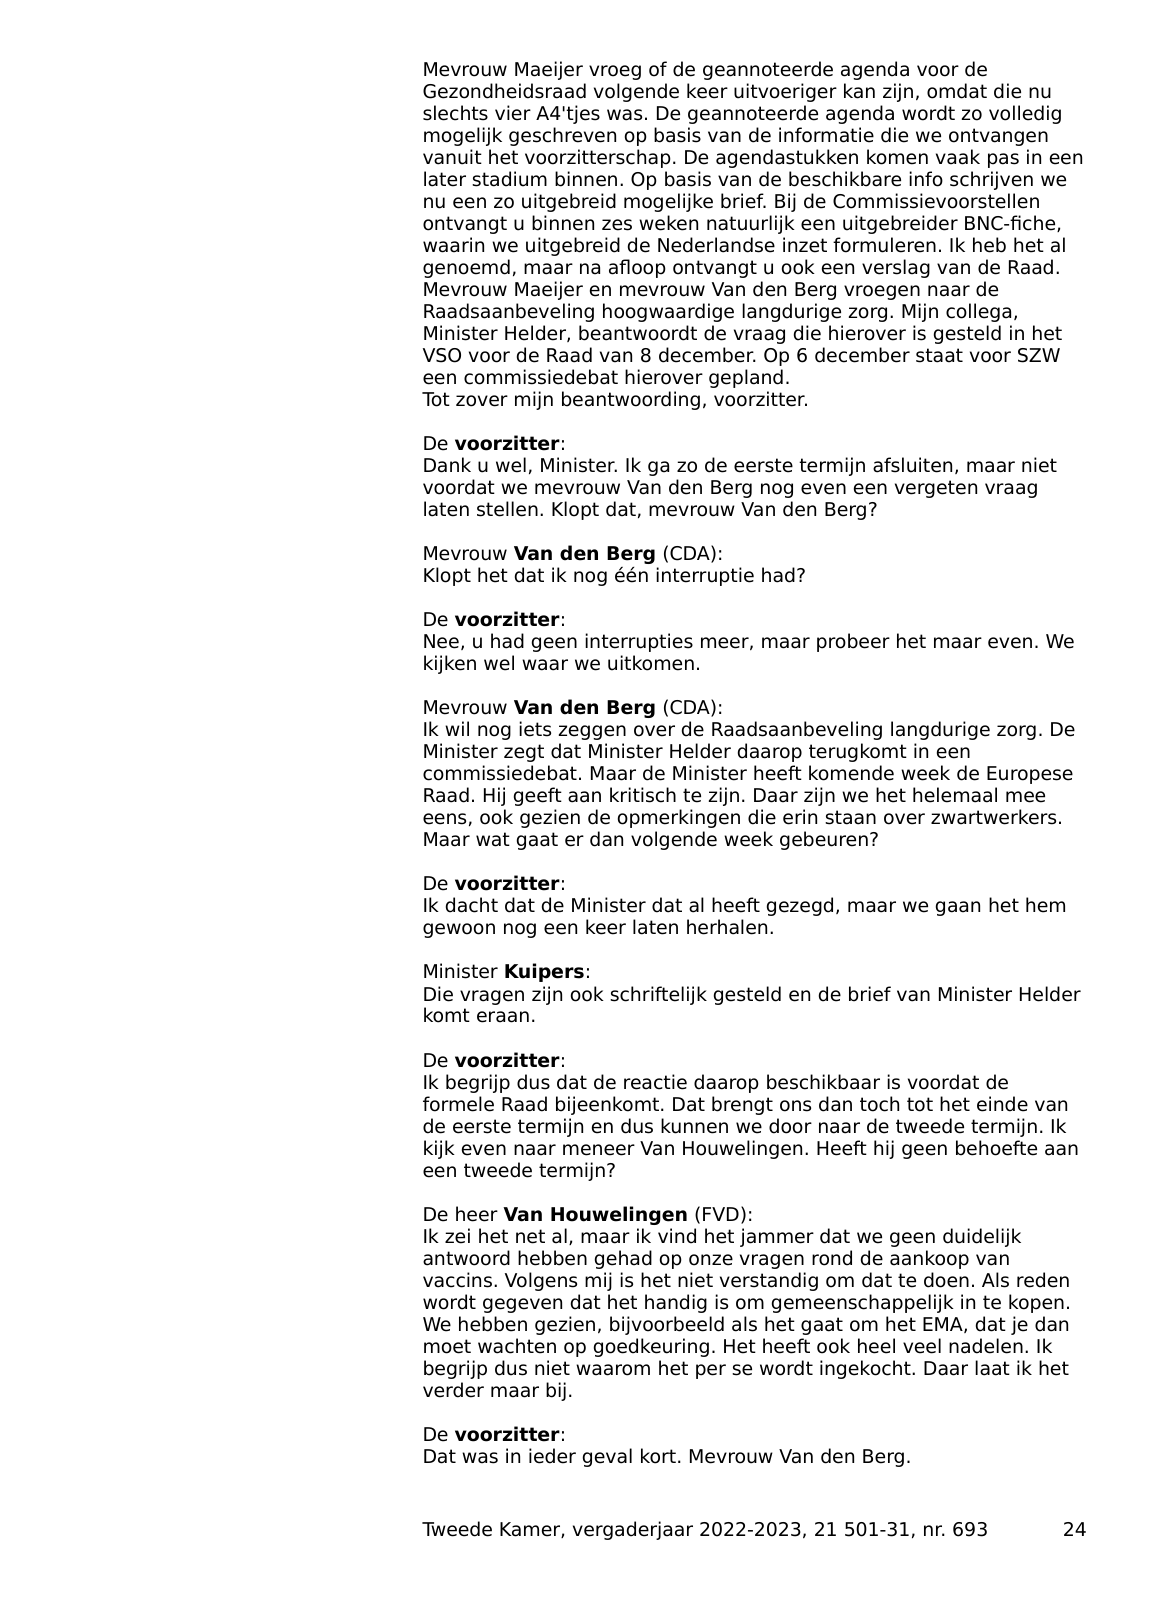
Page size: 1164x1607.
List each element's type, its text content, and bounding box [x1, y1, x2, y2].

text Klopt het dat ik nog één interruptie had? [422, 565, 1087, 587]
text De voorzitter: [422, 873, 1087, 895]
text Dank u wel, Minister. Ik ga zo de eerste termijn afsluiten, maar niet voordat we mevrouw Van den Berg nog even een vergeten vraag laten stellen. Klopt dat, mevrouw Van den Berg? [422, 455, 1087, 521]
text Ik dacht dat de Minister dat al heeft gezegd, maar we gaan het hem gewoon nog een keer laten herhalen. [422, 895, 1087, 939]
text Die vragen zijn ook schriftelijk gesteld en de brief van Minister Helder komt eraan. [422, 983, 1087, 1027]
text Ik begrijp dus dat de reactie daarop beschikbaar is voordat de formele Raad bijeenkomt. Dat brengt ons dan toch tot het einde van de eerste termijn en dus kunnen we door naar de tweede termijn. Ik kijk even naar meneer Van Houwelingen. Heeft hij geen behoefte aan een tweede termijn? [422, 1072, 1087, 1181]
text Dat was in ieder geval kort. Mevrouw Van den Berg. [422, 1446, 1087, 1468]
text De heer Van Houwelingen (FVD): [422, 1204, 1087, 1226]
text De voorzitter: [422, 433, 1087, 455]
text De voorzitter: [422, 1049, 1087, 1072]
text Mevrouw Maeijer en mevrouw Van den Berg vroegen naar de Raadsaanbeveling hoogwaardige langdurige zorg. Mijn collega, Minister Helder, beantwoordt de vraag die hierover is gesteld in het VSO voor de Raad van 8 december. Op 6 december staat voor SZW een commissiedebat hierover gepland. [422, 279, 1087, 389]
text Minister Kuipers: [422, 961, 1087, 983]
text Mevrouw Van den Berg (CDA): [422, 697, 1087, 719]
text Mevrouw Van den Berg (CDA): [422, 543, 1087, 565]
text Ik zei het net al, maar ik vind het jammer dat we geen duidelijk antwoord hebben gehad op onze vragen rond de aankoop van vaccins. Volgens mij is het niet verstandig om dat te doen. Als reden wordt gegeven dat het handig is om gemeenschappelijk in te kopen. We hebben gezien, bijvoorbeeld als het gaat om het EMA, dat je dan moet wachten op goedkeuring. Het heeft ook heel veel nadelen. Ik begrijp dus niet waarom het per se wordt ingekocht. Daar laat ik het verder maar bij. [422, 1226, 1087, 1401]
text Ik wil nog iets zeggen over de Raadsaanbeveling langdurige zorg. De Minister zegt dat Minister Helder daarop terugkomt in een commissiedebat. Maar de Minister heeft komende week de Europese Raad. Hij geeft aan kritisch te zijn. Daar zijn we het helemaal mee eens, ook gezien de opmerkingen die erin staan over zwartwerkers. Maar wat gaat er dan volgende week gebeuren? [422, 719, 1087, 851]
text Mevrouw Maeijer vroeg of de geannoteerde agenda voor de Gezondheidsraad volgende keer uitvoeriger kan zijn, omdat die nu slechts vier A4'tjes was. De geannoteerde agenda wordt zo volledig mogelijk geschreven op basis van de informatie die we ontvangen vanuit het voorzitterschap. De agendastukken komen vaak pas in een later stadium binnen. Op basis van de beschikbare info schrijven we nu een zo uitgebreid mogelijke brief. Bij de Commissievoorstellen ontvangt u binnen zes weken natuurlijk een uitgebreider BNC-fiche, waarin we uitgebreid de Nederlandse inzet formuleren. Ik heb het al genoemd, maar na afloop ontvangt u ook een verslag van de Raad. [422, 59, 1087, 279]
text De voorzitter: [422, 1424, 1087, 1446]
text De voorzitter: [422, 609, 1087, 631]
text Tot zover mijn beantwoording, voorzitter. [422, 389, 1087, 411]
text Nee, u had geen interrupties meer, maar probeer het maar even. We kijken wel waar we uitkomen. [422, 631, 1087, 675]
